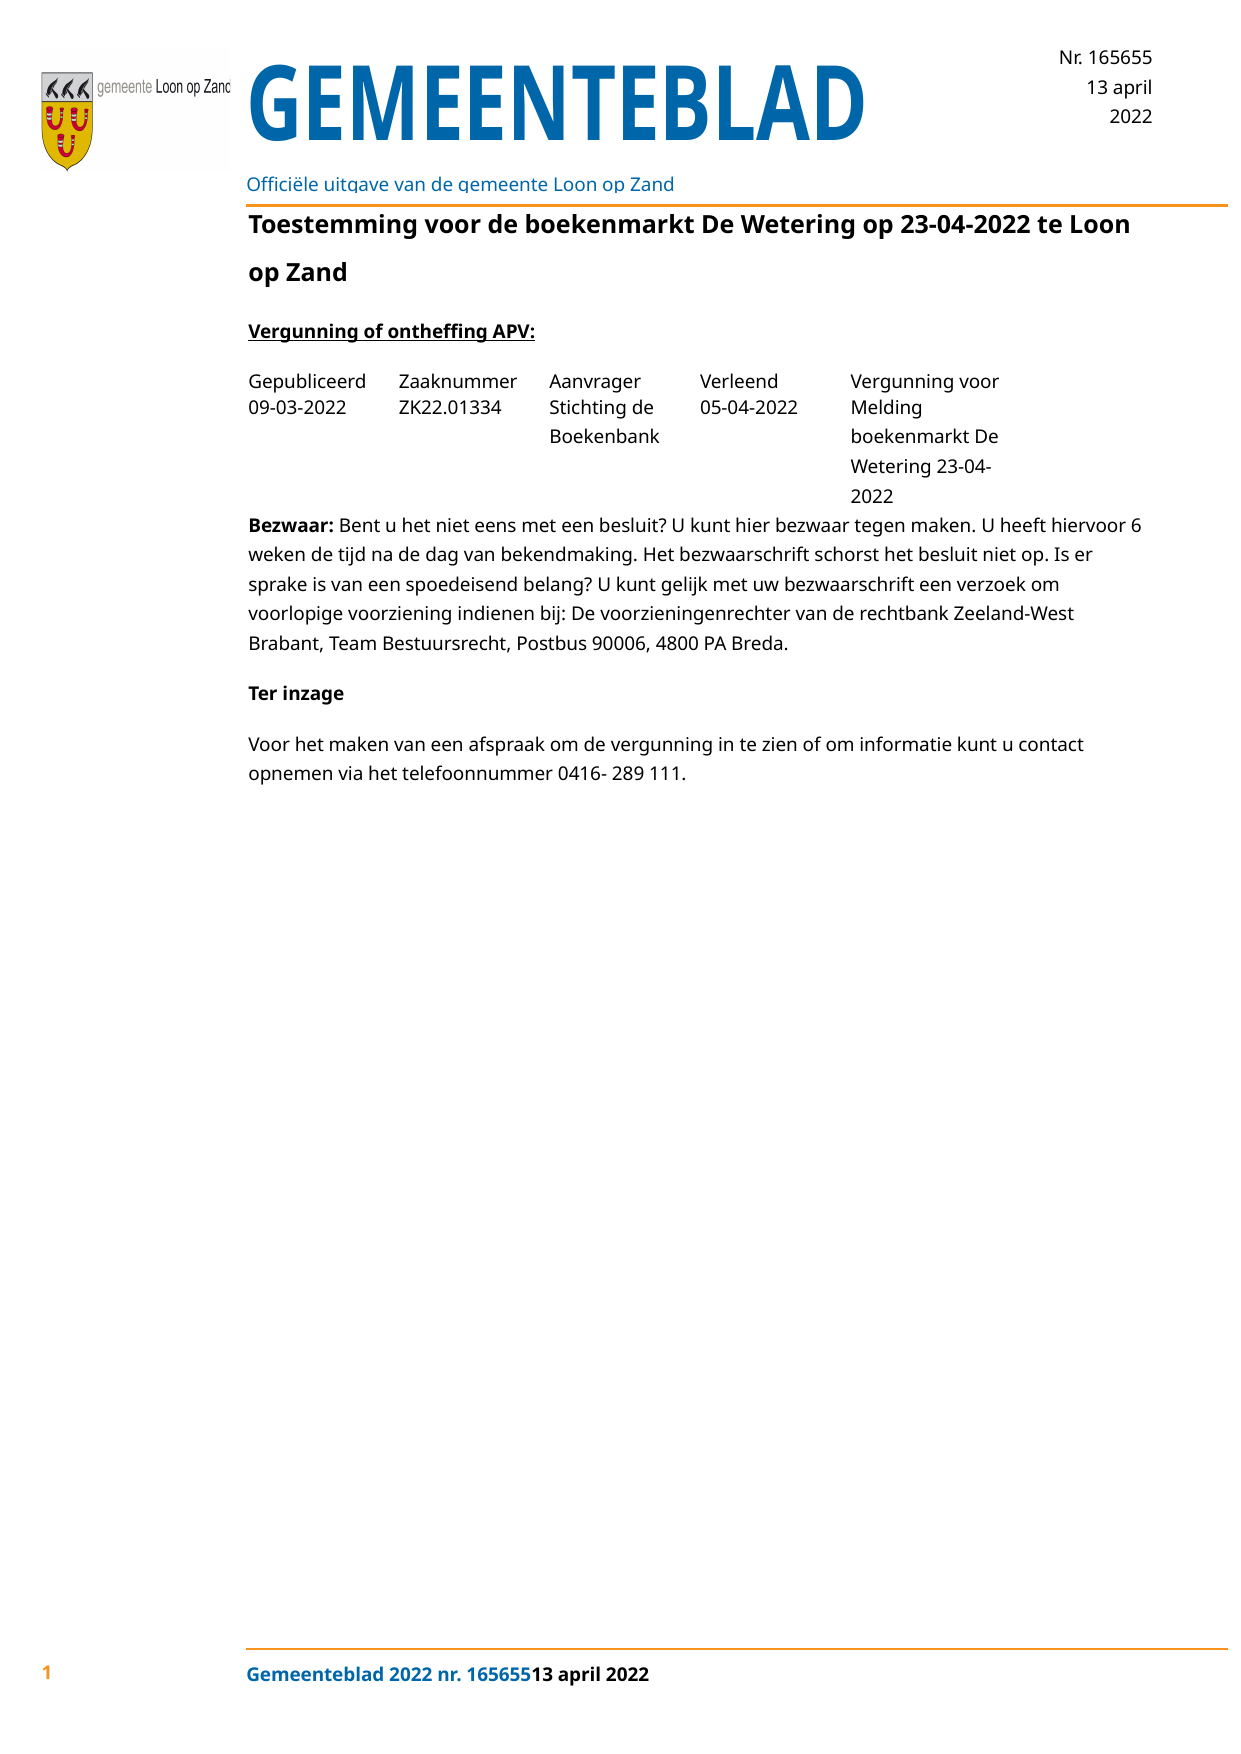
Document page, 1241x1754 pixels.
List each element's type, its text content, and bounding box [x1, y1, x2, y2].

table_header Aanvrager [549, 369, 700, 394]
table_cell [1001, 394, 1152, 509]
table_cell 09-03-2022 [248, 394, 398, 509]
table_cell 05-04-2022 [700, 394, 850, 509]
text Voor het maken van een afspraak om de vergunning in te zien of om informatie kunt u contact opnemen via het telefoonnummer 0416- 289 111. [248, 731, 1152, 786]
table_header Vergunning voor [850, 369, 1001, 394]
table_cell Stichting de Boekenbank [549, 394, 700, 509]
table_header Verleend [700, 369, 850, 394]
table_header Zaaknummer [399, 369, 549, 394]
picture [41, 47, 231, 172]
text Toestemming voor de boekenmarkt De Wetering op 23-04-2022 te Loon op Zand [248, 207, 1152, 288]
text Vergunning of ontheffing APV: [248, 318, 1152, 344]
text Ter inzage [248, 681, 1152, 706]
table_cell Melding boekenmarkt De Wetering 23-04-2022 [850, 394, 1001, 509]
text Bezwaar: Bent u het niet eens met een besluit? U kunt hier bezwaar tegen maken. U heeft hiervoor 6 weken de tijd na de dag van bekendmaking. Het bezwaarschrift schorst het besluit niet op. Is er sprake is van een spoedeisend belang? U kunt gelijk met uw bezwaarschrift een verzoek om voorlopige voorziening indienen bij: De voorzieningenrechter van de rechtbank Zeeland-West Brabant, Team Bestuursrecht, Postbus 90006, 4800 PA Breda. [248, 512, 1152, 656]
table_header Gepubliceerd [248, 369, 398, 394]
table_cell ZK22.01334 [399, 394, 549, 509]
table_header [1001, 369, 1152, 394]
